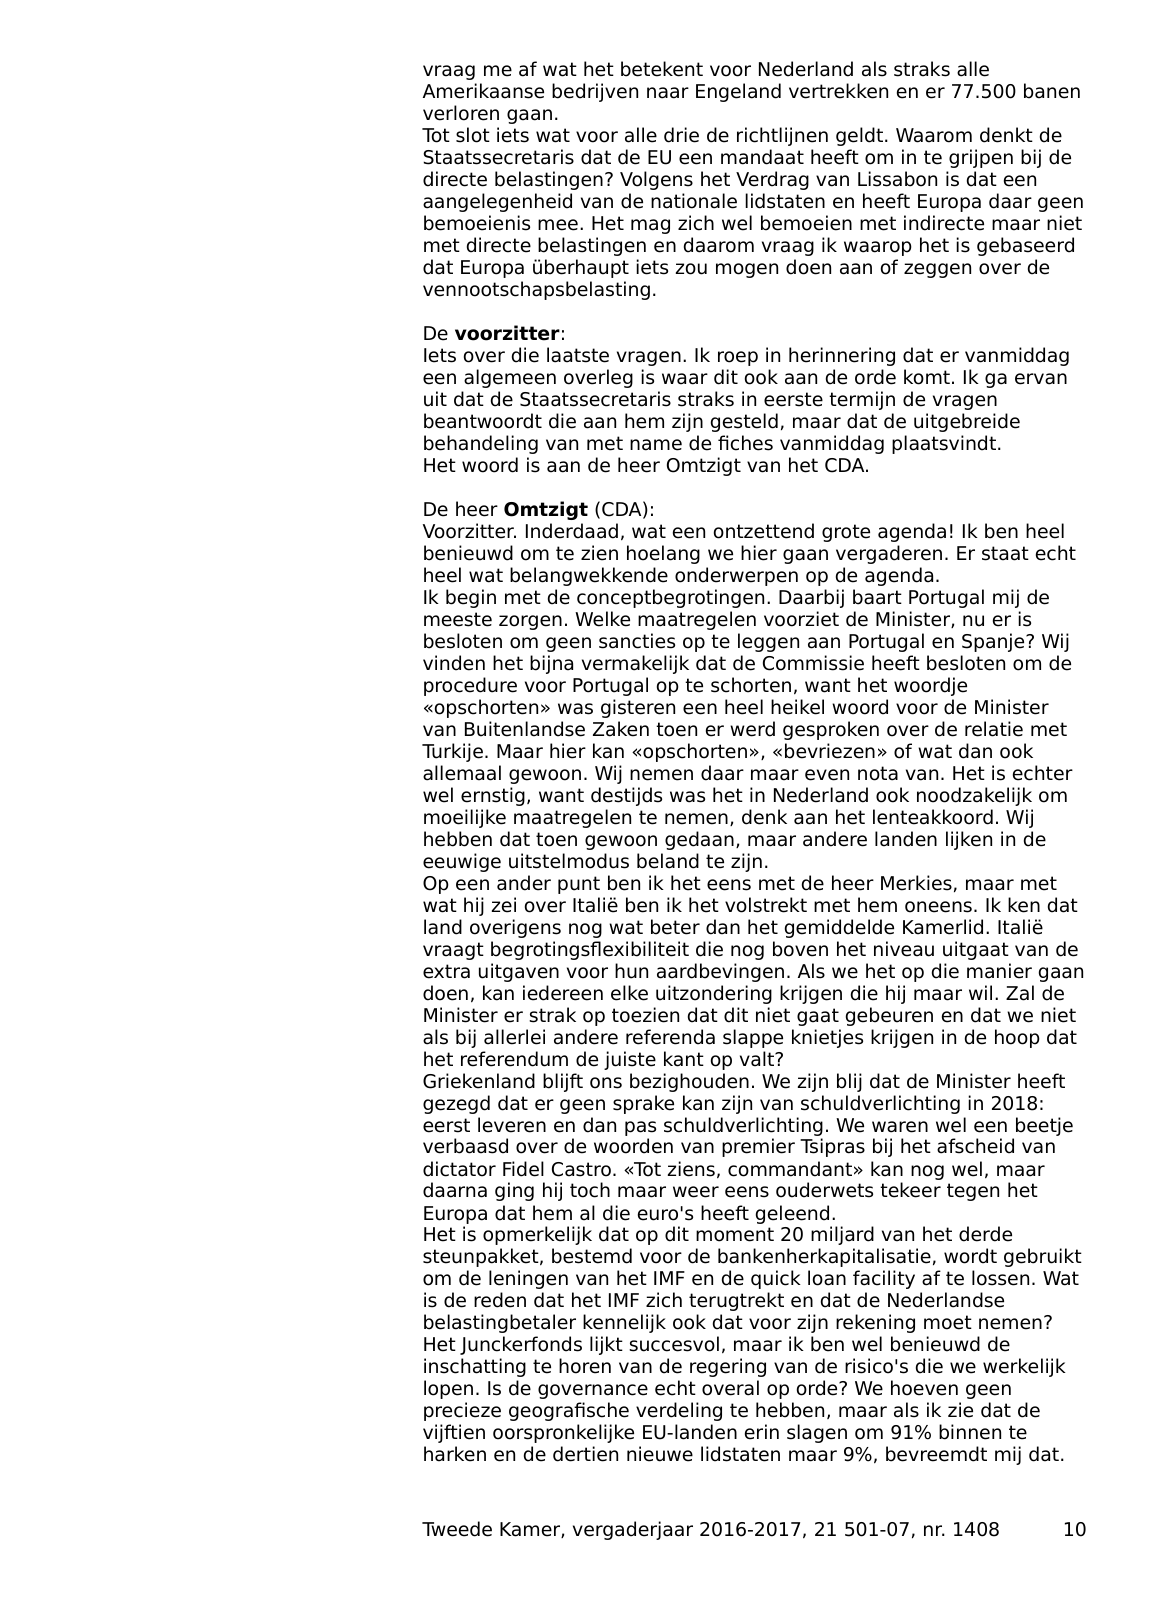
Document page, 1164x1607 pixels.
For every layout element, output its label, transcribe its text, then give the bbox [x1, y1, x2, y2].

text Voorzitter. Inderdaad, wat een ontzettend grote agenda! Ik ben heel benieuwd om te zien hoelang we hier gaan vergaderen. Er staat echt heel wat belangwekkende onderwerpen op de agenda. [422, 521, 1087, 587]
text Het Junckerfonds lijkt succesvol, maar ik ben wel benieuwd de inschatting te horen van de regering van de risico's die we werkelijk lopen. Is de governance echt overal op orde? We hoeven geen precieze geografische verdeling te hebben, maar als ik zie dat de vijftien oorspronkelijke EU-landen erin slagen om 91% binnen te harken en de dertien nieuwe lidstaten maar 9%, bevreemdt mij dat. [422, 1334, 1087, 1466]
text De voorzitter: [422, 323, 1087, 345]
text Op een ander punt ben ik het eens met de heer Merkies, maar met wat hij zei over Italië ben ik het volstrekt met hem oneens. Ik ken dat land overigens nog wat beter dan het gemiddelde Kamerlid. Italië vraagt begrotingsflexibiliteit die nog boven het niveau uitgaat van de extra uitgaven voor hun aardbevingen. Als we het op die manier gaan doen, kan iedereen elke uitzondering krijgen die hij maar wil. Zal de Minister er strak op toezien dat dit niet gaat gebeuren en dat we niet als bij allerlei andere referenda slappe knietjes krijgen in de hoop dat het referendum de juiste kant op valt? [422, 873, 1087, 1071]
text Griekenland blijft ons bezighouden. We zijn blij dat de Minister heeft gezegd dat er geen sprake kan zijn van schuldverlichting in 2018: eerst leveren en dan pas schuldverlichting. We waren wel een beetje verbaasd over de woorden van premier Tsipras bij het afscheid van dictator Fidel Castro. «Tot ziens, commandant» kan nog wel, maar daarna ging hij toch maar weer eens ouderwets tekeer tegen het Europa dat hem al die euro's heeft geleend. [422, 1071, 1087, 1224]
text De heer Omtzigt (CDA): [422, 499, 1087, 521]
text Iets over die laatste vragen. Ik roep in herinnering dat er vanmiddag een algemeen overleg is waar dit ook aan de orde komt. Ik ga ervan uit dat de Staatssecretaris straks in eerste termijn de vragen beantwoordt die aan hem zijn gesteld, maar dat de uitgebreide behandeling van met name de fiches vanmiddag plaatsvindt. [422, 345, 1087, 455]
text Het is opmerkelijk dat op dit moment 20 miljard van het derde steunpakket, bestemd voor de bankenherkapitalisatie, wordt gebruikt om de leningen van het IMF en de quick loan facility af te lossen. Wat is de reden dat het IMF zich terugtrekt en dat de Nederlandse belastingbetaler kennelijk ook dat voor zijn rekening moet nemen? [422, 1224, 1087, 1334]
text vraag me af wat het betekent voor Nederland als straks alle Amerikaanse bedrijven naar Engeland vertrekken en er 77.500 banen verloren gaan. [422, 59, 1087, 125]
text Ik begin met de conceptbegrotingen. Daarbij baart Portugal mij de meeste zorgen. Welke maatregelen voorziet de Minister, nu er is besloten om geen sancties op te leggen aan Portugal en Spanje? Wij vinden het bijna vermakelijk dat de Commissie heeft besloten om de procedure voor Portugal op te schorten, want het woordje «opschorten» was gisteren een heel heikel woord voor de Minister van Buitenlandse Zaken toen er werd gesproken over de relatie met Turkije. Maar hier kan «opschorten», «bevriezen» of wat dan ook allemaal gewoon. Wij nemen daar maar even nota van. Het is echter wel ernstig, want destijds was het in Nederland ook noodzakelijk om moeilijke maatregelen te nemen, denk aan het lenteakkoord. Wij hebben dat toen gewoon gedaan, maar andere landen lijken in de eeuwige uitstelmodus beland te zijn. [422, 587, 1087, 873]
text Tot slot iets wat voor alle drie de richtlijnen geldt. Waarom denkt de Staatssecretaris dat de EU een mandaat heeft om in te grijpen bij de directe belastingen? Volgens het Verdrag van Lissabon is dat een aangelegenheid van de nationale lidstaten en heeft Europa daar geen bemoeienis mee. Het mag zich wel bemoeien met indirecte maar niet met directe belastingen en daarom vraag ik waarop het is gebaseerd dat Europa überhaupt iets zou mogen doen aan of zeggen over de vennootschapsbelasting. [422, 125, 1087, 301]
text Het woord is aan de heer Omtzigt van het CDA. [422, 455, 1087, 477]
